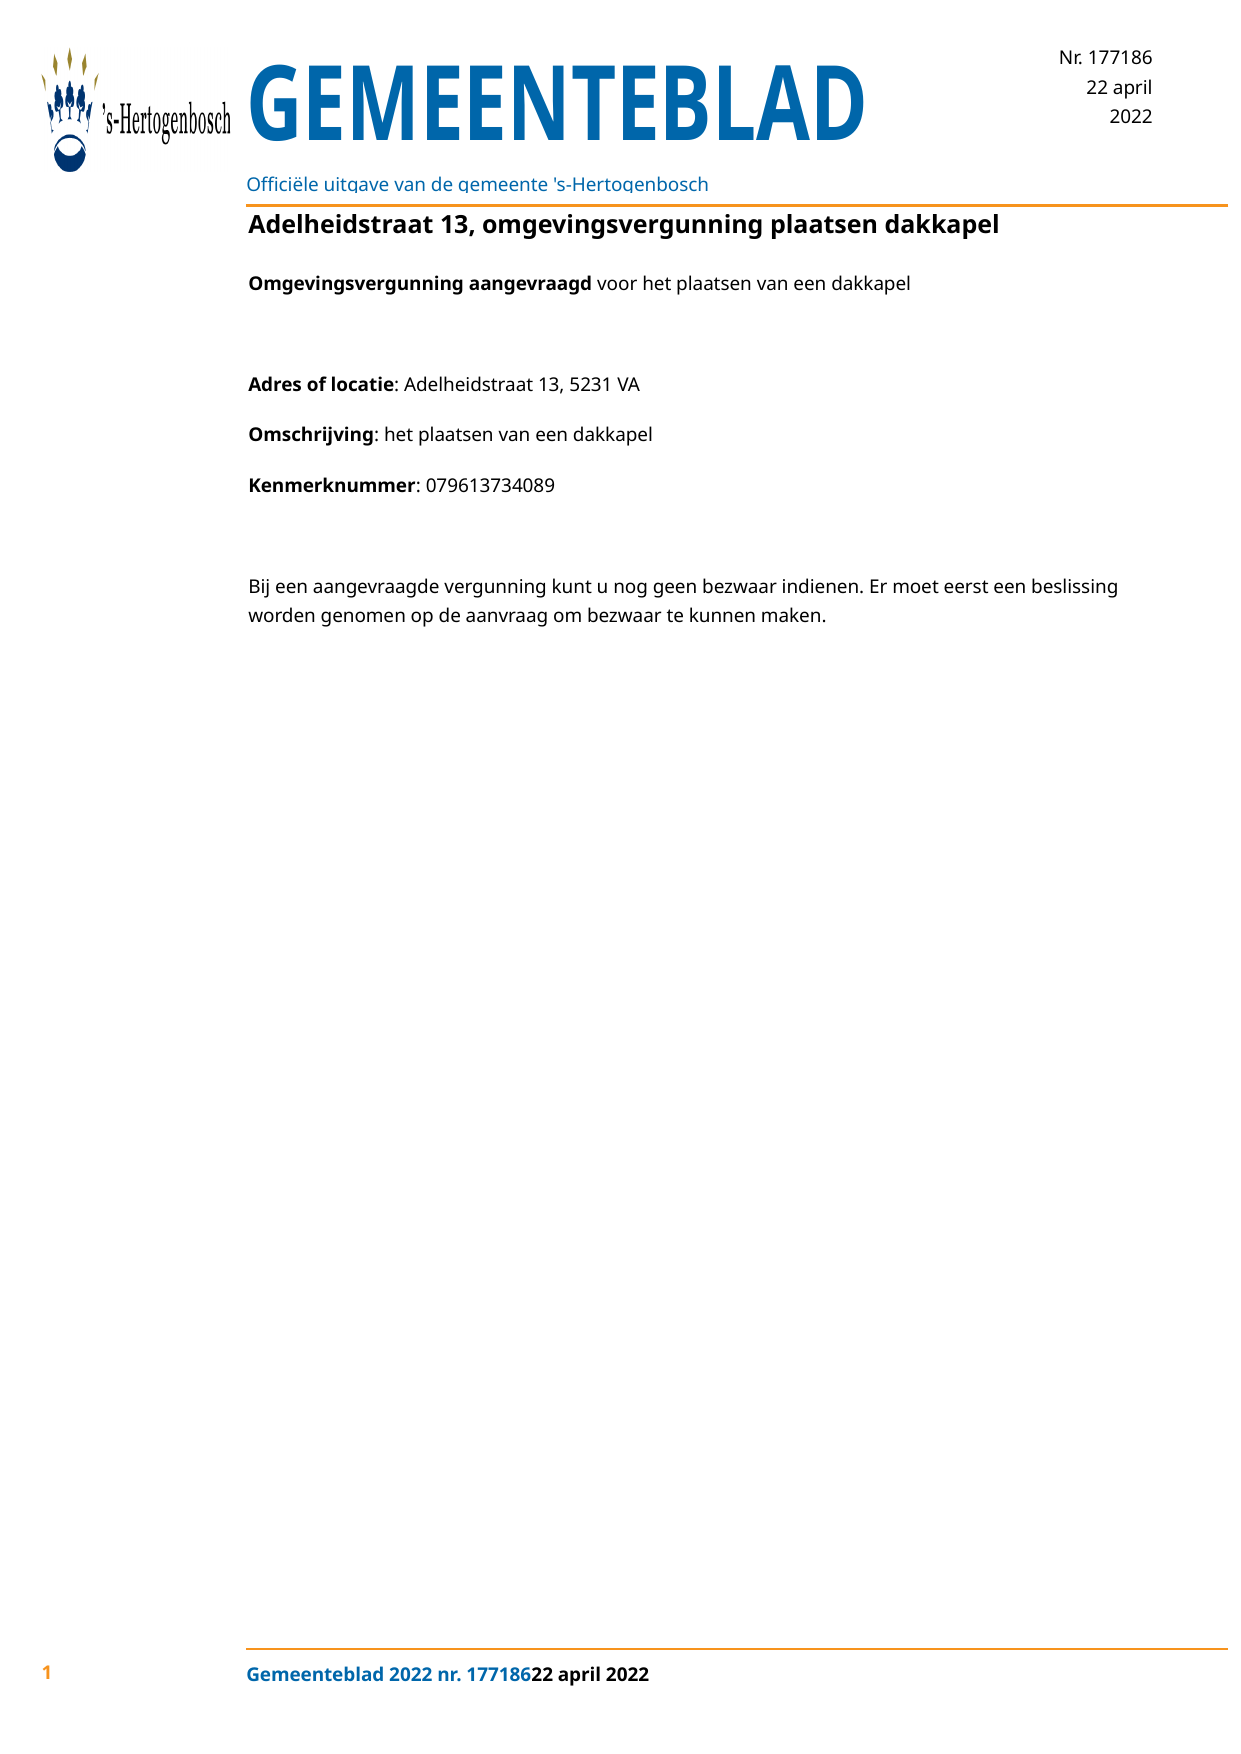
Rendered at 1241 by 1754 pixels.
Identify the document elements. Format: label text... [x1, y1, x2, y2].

text Omschrijving: het plaatsen van een dakkapel [248, 422, 1152, 447]
text Adres of locatie: Adelheidstraat 13, 5231 VA [248, 371, 1152, 397]
text Kenmerknummer: 079613734089 [248, 472, 1152, 498]
picture [41, 47, 231, 172]
text Adelheidstraat 13, omgevingsvergunning plaatsen dakkapel [248, 207, 1152, 241]
text Omgevingsvergunning aangevraagd voor het plaatsen van een dakkapel [248, 270, 1152, 296]
text Bij een aangevraagde vergunning kunt u nog geen bezwaar indienen. Er moet eerst een beslissing worden genomen op de aanvraag om bezwaar te kunnen maken. [248, 573, 1152, 628]
